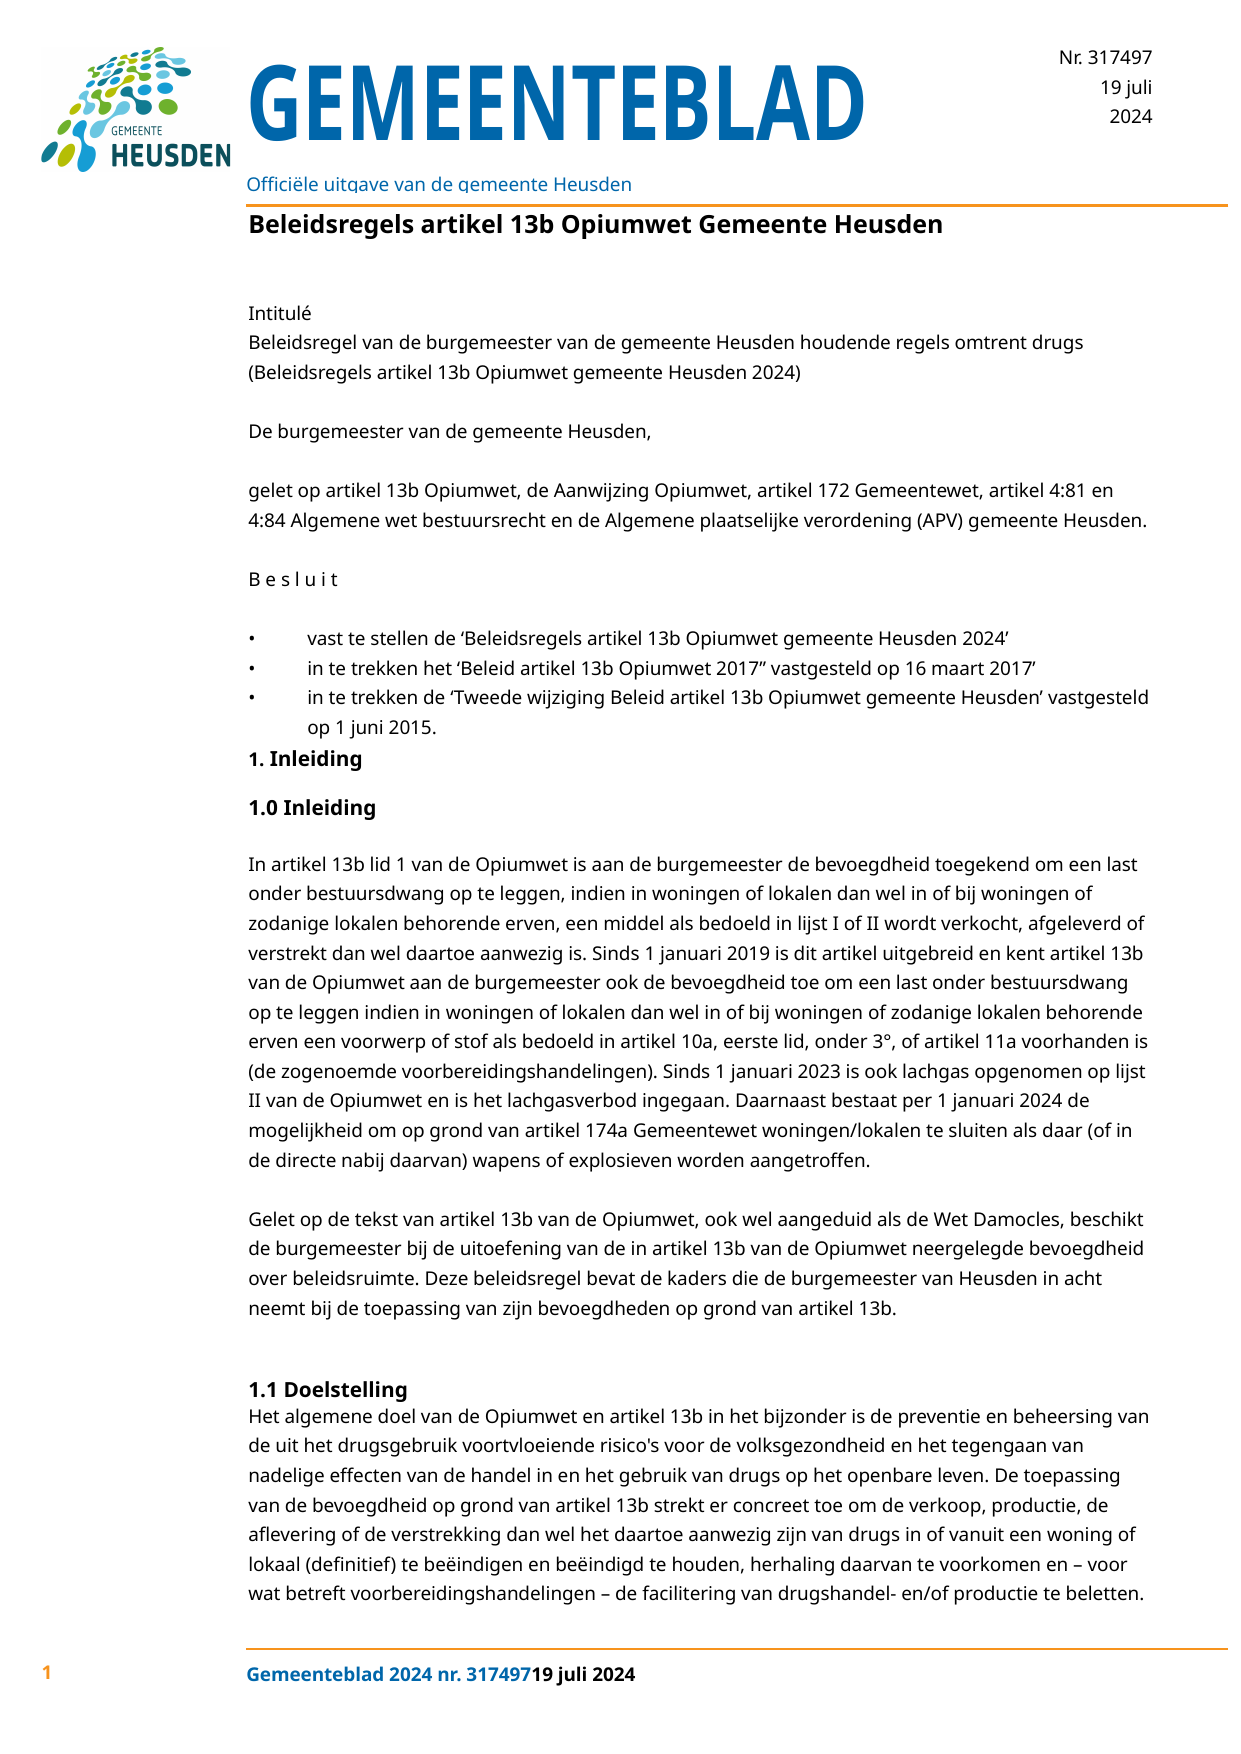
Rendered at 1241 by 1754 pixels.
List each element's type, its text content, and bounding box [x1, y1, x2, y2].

picture [41, 47, 231, 172]
text 1.0 Inleiding [248, 793, 1152, 821]
list vast te stellen de ‘Beleidsregels artikel 13b Opiumwet gemeente Heusden 2024’ [248, 625, 1152, 651]
list in te trekken de ‘Tweede wijziging Beleid artikel 13b Opiumwet gemeente Heusden’ vastgesteld op 1 juni 2015. [248, 684, 1152, 740]
text Het algemene doel van de Opiumwet en artikel 13b in het bijzonder is de preventie en beheersing van de uit het drugsgebruik voortvloeiende risico's voor de volksgezondheid en het tegengaan van nadelige effecten van de handel in en het gebruik van drugs op het openbare leven. De toepassing van de bevoegdheid op grond van artikel 13b strekt er concreet toe om de verkoop, productie, de aflevering of de verstrekking dan wel het daartoe aanwezig zijn van drugs in of vanuit een woning of lokaal (definitief) te beëindigen en beëindigd te houden, herhaling daarvan te voorkomen en – voor wat betreft voorbereidingshandelingen – de facilitering van drugshandel- en/of productie te beletten. [248, 1403, 1152, 1606]
text Gelet op de tekst van artikel 13b van de Opiumwet, ook wel aangeduid als de Wet Damocles, beschikt de burgemeester bij de uitoefening van de in artikel 13b van de Opiumwet neergelegde bevoegdheid over beleidsruimte. Deze beleidsregel bevat de kaders die de burgemeester van Heusden in acht neemt bij de toepassing van zijn bevoegdheden op grond van artikel 13b. [248, 1206, 1152, 1320]
text De burgemeester van de gemeente Heusden, [248, 418, 1152, 444]
text Beleidsregel van de burgemeester van de gemeente Heusden houdende regels omtrent drugs (Beleidsregels artikel 13b Opiumwet gemeente Heusden 2024) [248, 329, 1152, 385]
text Beleidsregels artikel 13b Opiumwet Gemeente Heusden [248, 207, 1152, 241]
text 1. Inleiding [248, 744, 1152, 772]
text B e s l u i t [248, 566, 1152, 592]
text Intitulé [248, 300, 1152, 326]
list in te trekken het ‘Beleid artikel 13b Opiumwet 2017” vastgesteld op 16 maart 2017’ [248, 655, 1152, 681]
text 1.1 Doelstelling [248, 1375, 1152, 1403]
text In artikel 13b lid 1 van de Opiumwet is aan de burgemeester de bevoegdheid toegekend om een last onder bestuursdwang op te leggen, indien in woningen of lokalen dan wel in of bij woningen of zodanige lokalen behorende erven, een middel als bedoeld in lijst I of II wordt verkocht, afgeleverd of verstrekt dan wel daartoe aanwezig is. Sinds 1 januari 2019 is dit artikel uitgebreid en kent artikel 13b van de Opiumwet aan de burgemeester ook de bevoegdheid toe om een last onder bestuursdwang op te leggen indien in woningen of lokalen dan wel in of bij woningen of zodanige lokalen behorende erven een voorwerp of stof als bedoeld in artikel 10a, eerste lid, onder 3°, of artikel 11a voorhanden is (de zogenoemde voorbereidingshandelingen). Sinds 1 januari 2023 is ook lachgas opgenomen op lijst II van de Opiumwet en is het lachgasverbod ingegaan. Daarnaast bestaat per 1 januari 2024 de mogelijkheid om op grond van artikel 174a Gemeentewet woningen/lokalen te sluiten als daar (of in de directe nabij daarvan) wapens of explosieven worden aangetroffen. [248, 851, 1152, 1172]
text gelet op artikel 13b Opiumwet, de Aanwijzing Opiumwet, artikel 172 Gemeentewet, artikel 4:81 en 4:84 Algemene wet bestuursrecht en de Algemene plaatselijke verordening (APV) gemeente Heusden. [248, 477, 1152, 533]
